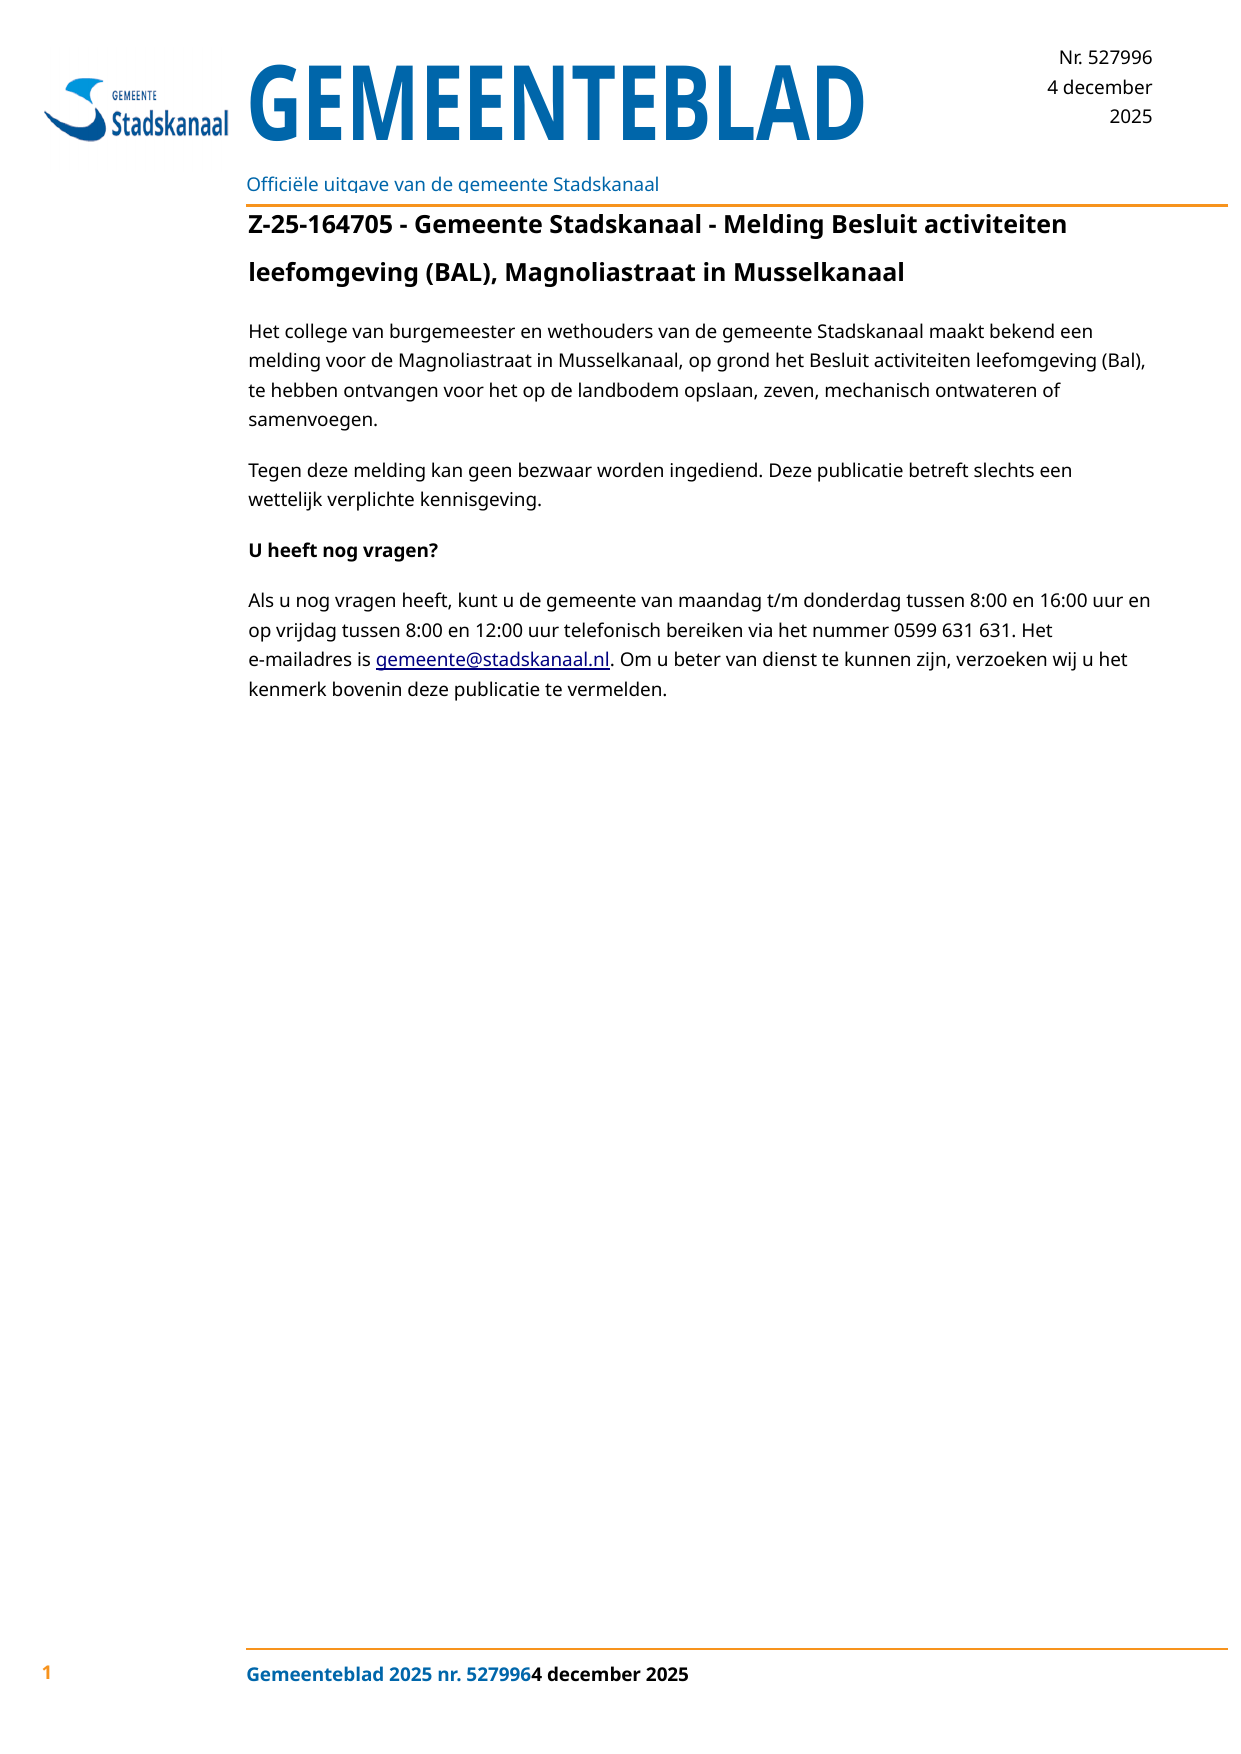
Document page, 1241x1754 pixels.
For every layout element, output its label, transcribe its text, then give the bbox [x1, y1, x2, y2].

text Het college van burgemeester en wethouders van de gemeente Stadskanaal maakt bekend een melding voor de Magnoliastraat in Musselkanaal, op grond het Besluit activiteiten leefomgeving (Bal), te hebben ontvangen voor het op de landbodem opslaan, zeven, mechanisch ontwateren of samenvoegen. [248, 318, 1152, 432]
text Z-25-164705 - Gemeente Stadskanaal - Melding Besluit activiteiten leefomgeving (BAL), Magnoliastraat in Musselkanaal [248, 207, 1152, 288]
text Als u nog vragen heeft, kunt u de gemeente van maandag t/m donderdag tussen 8:00 en 16:00 uur en op vrijdag tussen 8:00 en 12:00 uur telefonisch bereiken via het nummer 0599 631 631. Het e‑mailadres is gemeente@stadskanaal.nl. Om u beter van dienst te kunnen zijn, verzoeken wij u het kenmerk bovenin deze publicatie te vermelden. [248, 587, 1152, 702]
picture [41, 47, 231, 172]
text U heeft nog vragen? [248, 537, 1152, 563]
text Tegen deze melding kan geen bezwaar worden ingediend. Deze publicatie betreft slechts een wettelijk verplichte kennisgeving. [248, 457, 1152, 512]
